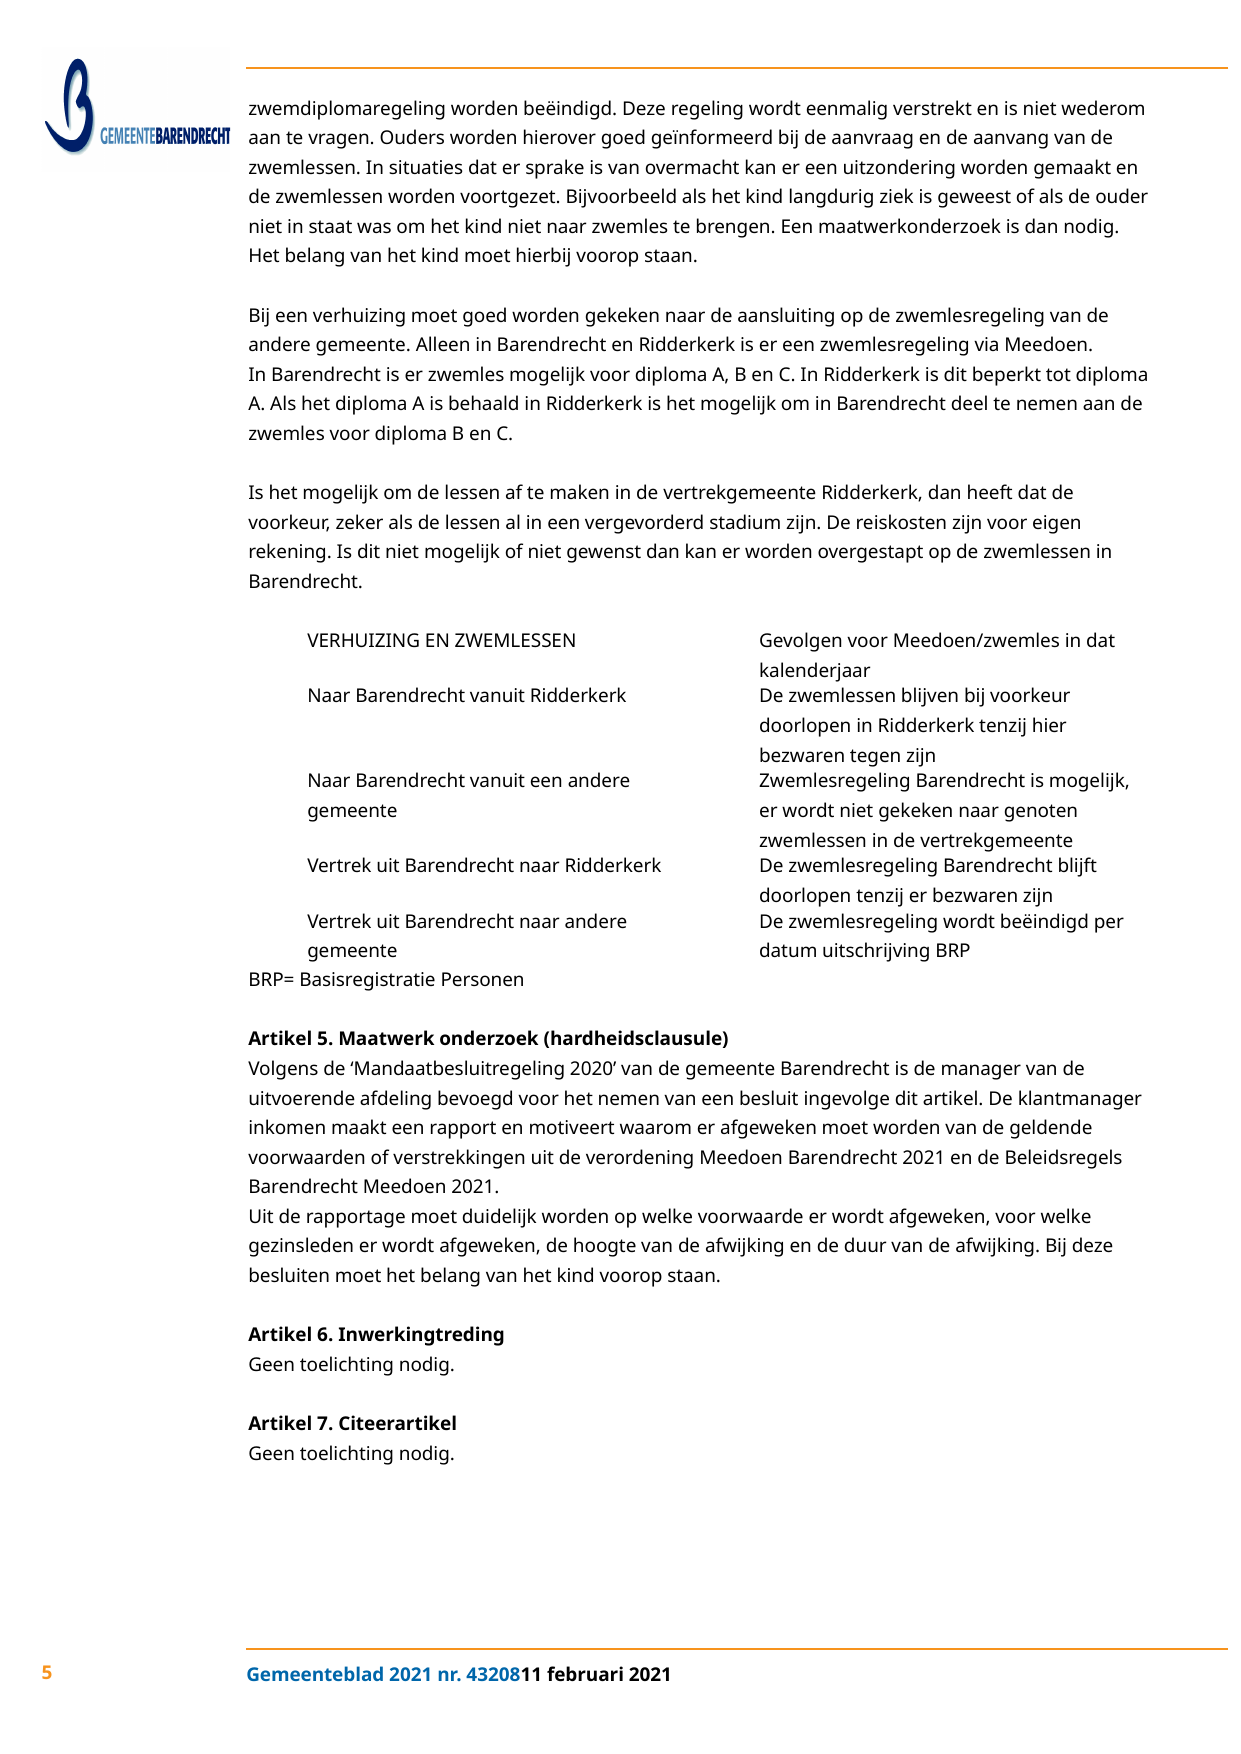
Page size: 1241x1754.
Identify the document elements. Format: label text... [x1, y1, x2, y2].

table_header VERHUIZING EN ZWEMLESSEN [248, 628, 700, 683]
text Bij een verhuizing moet goed worden gekeken naar de aansluiting op de zwemlesregeling van de andere gemeente. Alleen in Barendrecht en Ridderkerk is er een zwemlesregeling via Meedoen. [248, 302, 1152, 357]
table_cell Vertrek uit Barendrecht naar Ridderkerk [248, 853, 700, 908]
table_cell Vertrek uit Barendrecht naar andere gemeente [248, 908, 700, 963]
text In Barendrecht is er zwemles mogelijk voor diploma A, B en C. In Ridderkerk is dit beperkt tot diploma A. Als het diploma A is behaald in Ridderkerk is het mogelijk om in Barendrecht deel te nemen aan de zwemles voor diploma B en C. [248, 361, 1152, 446]
table_cell Zwemlesregeling Barendrecht is mogelijk, er wordt niet gekeken naar genoten zwemlessen in de vertrekgemeente [700, 768, 1152, 852]
text Volgens de ‘Mandaatbesluitregeling 2020’ van de gemeente Barendrecht is de manager van de uitvoerende afdeling bevoegd voor het nemen van een besluit ingevolge dit artikel. De klantmanager inkomen maakt een rapport en motiveert waarom er afgeweken moet worden van de geldende voorwaarden of verstrekkingen uit de verordening Meedoen Barendrecht 2021 en de Beleidsregels Barendrecht Meedoen 2021. [248, 1055, 1152, 1199]
table_cell De zwemlesregeling Barendrecht blijft doorlopen tenzij er bezwaren zijn [700, 853, 1152, 908]
text Artikel 6. Inwerkingtreding [248, 1321, 1152, 1347]
table_cell Naar Barendrecht vanuit Ridderkerk [248, 683, 700, 768]
table_cell De zwemlesregeling wordt beëindigd per datum uitschrijving BRP [700, 908, 1152, 963]
text BRP= Basisregistratie Personen [248, 966, 1152, 992]
text Is het mogelijk om de lessen af te maken in de vertrekgemeente Ridderkerk, dan heeft dat de voorkeur, zeker als de lessen al in een vergevorderd stadium zijn. De reiskosten zijn voor eigen rekening. Is dit niet mogelijk of niet gewenst dan kan er worden overgestapt op de zwemlessen in Barendrecht. [248, 479, 1152, 594]
text Geen toelichting nodig. [248, 1351, 1152, 1377]
text Artikel 7. Citeerartikel [248, 1410, 1152, 1436]
table_cell Naar Barendrecht vanuit een andere gemeente [248, 768, 700, 852]
text zwemdiplomaregeling worden beëindigd. Deze regeling wordt eenmalig verstrekt en is niet wederom aan te vragen. Ouders worden hierover goed geïnformeerd bij de aanvraag en de aanvang van de zwemlessen. In situaties dat er sprake is van overmacht kan er een uitzondering worden gemaakt en de zwemlessen worden voortgezet. Bijvoorbeeld als het kind langdurig ziek is geweest of als de ouder niet in staat was om het kind niet naar zwemles te brengen. Een maatwerkonderzoek is dan nodig. Het belang van het kind moet hierbij voorop staan. [248, 95, 1152, 268]
picture [41, 47, 231, 172]
text Uit de rapportage moet duidelijk worden op welke voorwaarde er wordt afgeweken, voor welke gezinsleden er wordt afgeweken, de hoogte van de afwijking en de duur van de afwijking. Bij deze besluiten moet het belang van het kind voorop staan. [248, 1203, 1152, 1288]
table_header Gevolgen voor Meedoen/zwemles in dat kalenderjaar [700, 628, 1152, 683]
text Artikel 5. Maatwerk onderzoek (hardheidsclausule) [248, 1026, 1152, 1051]
text Geen toelichting nodig. [248, 1440, 1152, 1465]
table_cell De zwemlessen blijven bij voorkeur doorlopen in Ridderkerk tenzij hier bezwaren tegen zijn [700, 683, 1152, 768]
